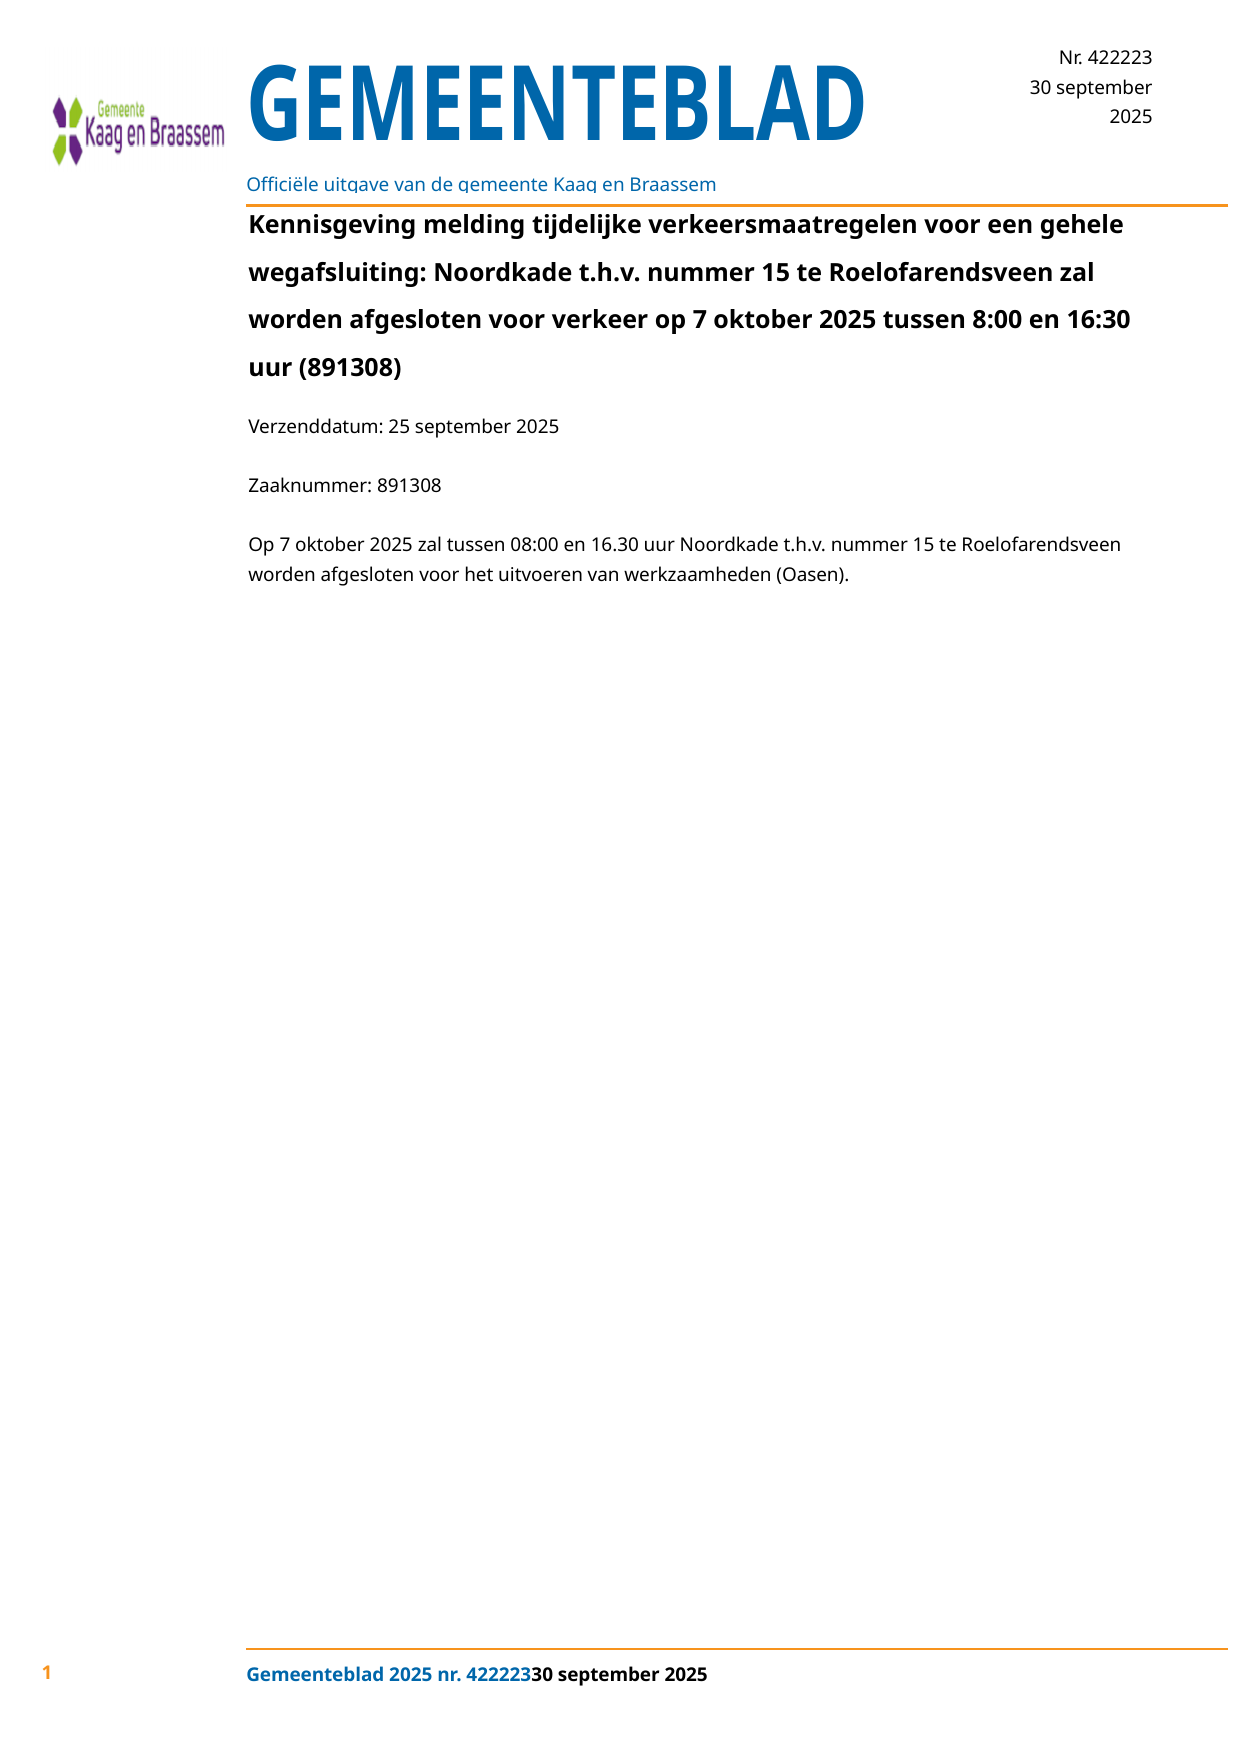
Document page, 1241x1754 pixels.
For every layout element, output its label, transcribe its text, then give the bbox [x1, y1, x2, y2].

text Kennisgeving melding tijdelijke verkeersmaatregelen voor een gehele wegafsluiting: Noordkade t.h.v. nummer 15 te Roelofarendsveen zal worden afgesloten voor verkeer op 7 oktober 2025 tussen 8:00 en 16:30 uur (891308) [248, 207, 1152, 384]
text Verzenddatum: 25 september 2025 [248, 413, 1152, 439]
picture [41, 47, 231, 172]
text Op 7 oktober 2025 zal tussen 08:00 en 16.30 uur Noordkade t.h.v. nummer 15 te Roelofarendsveen worden afgesloten voor het uitvoeren van werkzaamheden (Oasen). [248, 531, 1152, 587]
text Zaaknummer: 891308 [248, 472, 1152, 498]
